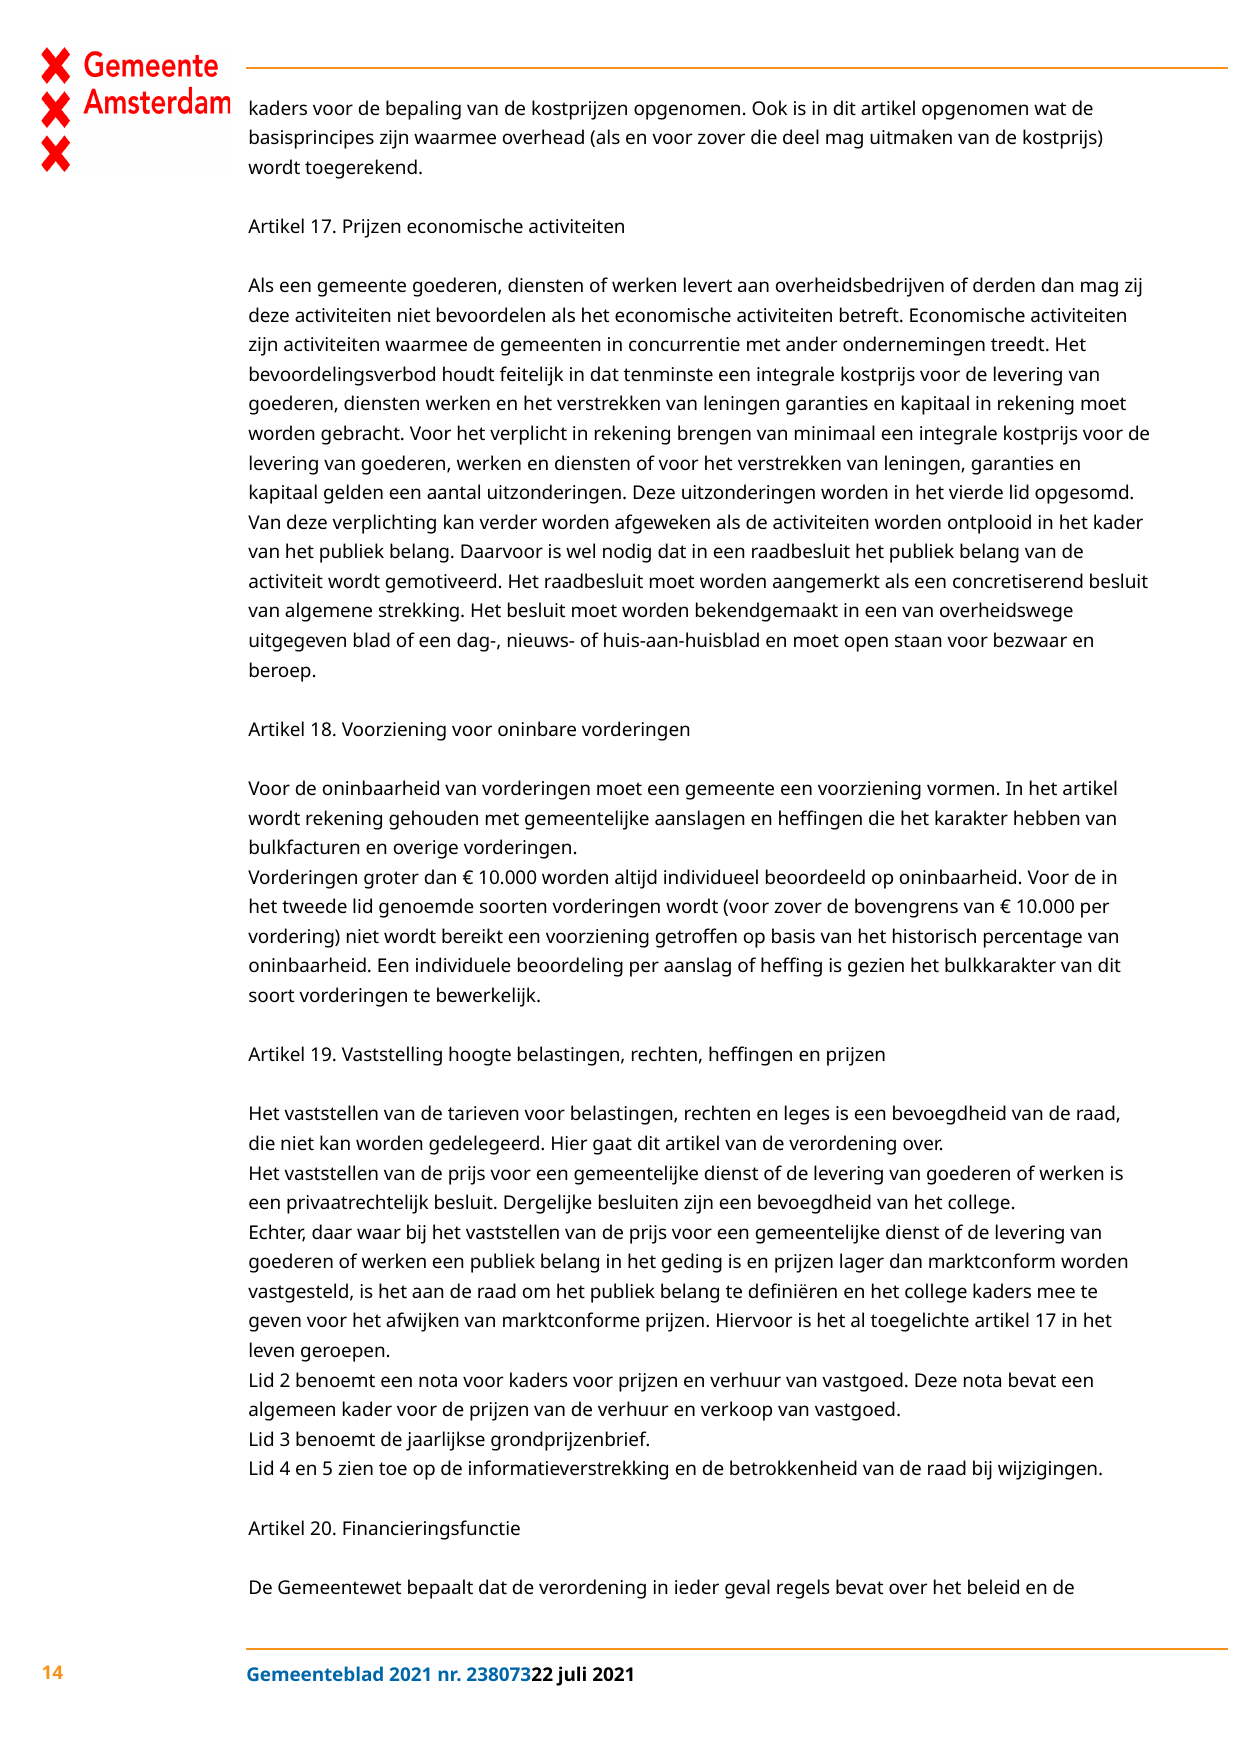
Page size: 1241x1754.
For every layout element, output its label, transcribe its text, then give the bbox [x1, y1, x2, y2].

text Artikel 19. Vaststelling hoogte belastingen, rechten, heffingen en prijzen [248, 1041, 1152, 1067]
text Vorderingen groter dan € 10.000 worden altijd individueel beoordeeld op oninbaarheid. Voor de in het tweede lid genoemde soorten vorderingen wordt (voor zover de bovengrens van € 10.000 per vordering) niet wordt bereikt een voorziening getroffen op basis van het historisch percentage van oninbaarheid. Een individuele beoordeling per aanslag of heffing is gezien het bulkkarakter van dit soort vorderingen te bewerkelijk. [248, 864, 1152, 1008]
text De Gemeentewet bepaalt dat de verordening in ieder geval regels bevat over het beleid en de [248, 1574, 1152, 1600]
text Lid 3 benoemt de jaarlijkse grondprijzenbrief. [248, 1426, 1152, 1452]
text Lid 2 benoemt een nota voor kaders voor prijzen en verhuur van vastgoed. Deze nota bevat een algemeen kader voor de prijzen van de verhuur en verkoop van vastgoed. [248, 1367, 1152, 1422]
text kaders voor de bepaling van de kostprijzen opgenomen. Ook is in dit artikel opgenomen wat de basisprincipes zijn waarmee overhead (als en voor zover die deel mag uitmaken van de kostprijs) wordt toegerekend. [248, 95, 1152, 180]
text Voor de oninbaarheid van vorderingen moet een gemeente een voorziening vormen. In het artikel wordt rekening gehouden met gemeentelijke aanslagen en heffingen die het karakter hebben van bulkfacturen en overige vorderingen. [248, 775, 1152, 860]
text Artikel 18. Voorziening voor oninbare vorderingen [248, 716, 1152, 742]
text Als een gemeente goederen, diensten of werken levert aan overheidsbedrijven of derden dan mag zij deze activiteiten niet bevoordelen als het economische activiteiten betreft. Economische activiteiten zijn activiteiten waarmee de gemeenten in concurrentie met ander ondernemingen treedt. Het bevoordelingsverbod houdt feitelijk in dat tenminste een integrale kostprijs voor de levering van goederen, diensten werken en het verstrekken van leningen garanties en kapitaal in rekening moet worden gebracht. Voor het verplicht in rekening brengen van minimaal een integrale kostprijs voor de levering van goederen, werken en diensten of voor het verstrekken van leningen, garanties en kapitaal gelden een aantal uitzonderingen. Deze uitzonderingen worden in het vierde lid opgesomd. Van deze verplichting kan verder worden afgeweken als de activiteiten worden ontplooid in het kader van het publiek belang. Daarvoor is wel nodig dat in een raadbesluit het publiek belang van de activiteit wordt gemotiveerd. Het raadbesluit moet worden aangemerkt als een concretiserend besluit van algemene strekking. Het besluit moet worden bekendgemaakt in een van overheidswege uitgegeven blad of een dag-, nieuws- of huis-aan-huisblad en moet open staan voor bezwaar en beroep. [248, 272, 1152, 683]
text Artikel 20. Financieringsfunctie [248, 1515, 1152, 1541]
picture [41, 47, 231, 172]
text Het vaststellen van de prijs voor een gemeentelijke dienst of de levering van goederen of werken is een privaatrechtelijk besluit. Dergelijke besluiten zijn een bevoegdheid van het college. [248, 1160, 1152, 1215]
text Artikel 17. Prijzen economische activiteiten [248, 213, 1152, 239]
text Echter, daar waar bij het vaststellen van de prijs voor een gemeentelijke dienst of de levering van goederen of werken een publiek belang in het geding is en prijzen lager dan marktconform worden vastgesteld, is het aan de raad om het publiek belang te definiëren en het college kaders mee te geven voor het afwijken van marktconforme prijzen. Hiervoor is het al toegelichte artikel 17 in het leven geroepen. [248, 1219, 1152, 1363]
text Lid 4 en 5 zien toe op de informatieverstrekking en de betrokkenheid van de raad bij wijzigingen. [248, 1456, 1152, 1481]
text Het vaststellen van de tarieven voor belastingen, rechten en leges is een bevoegdheid van de raad, die niet kan worden gedelegeerd. Hier gaat dit artikel van de verordening over. [248, 1101, 1152, 1156]
